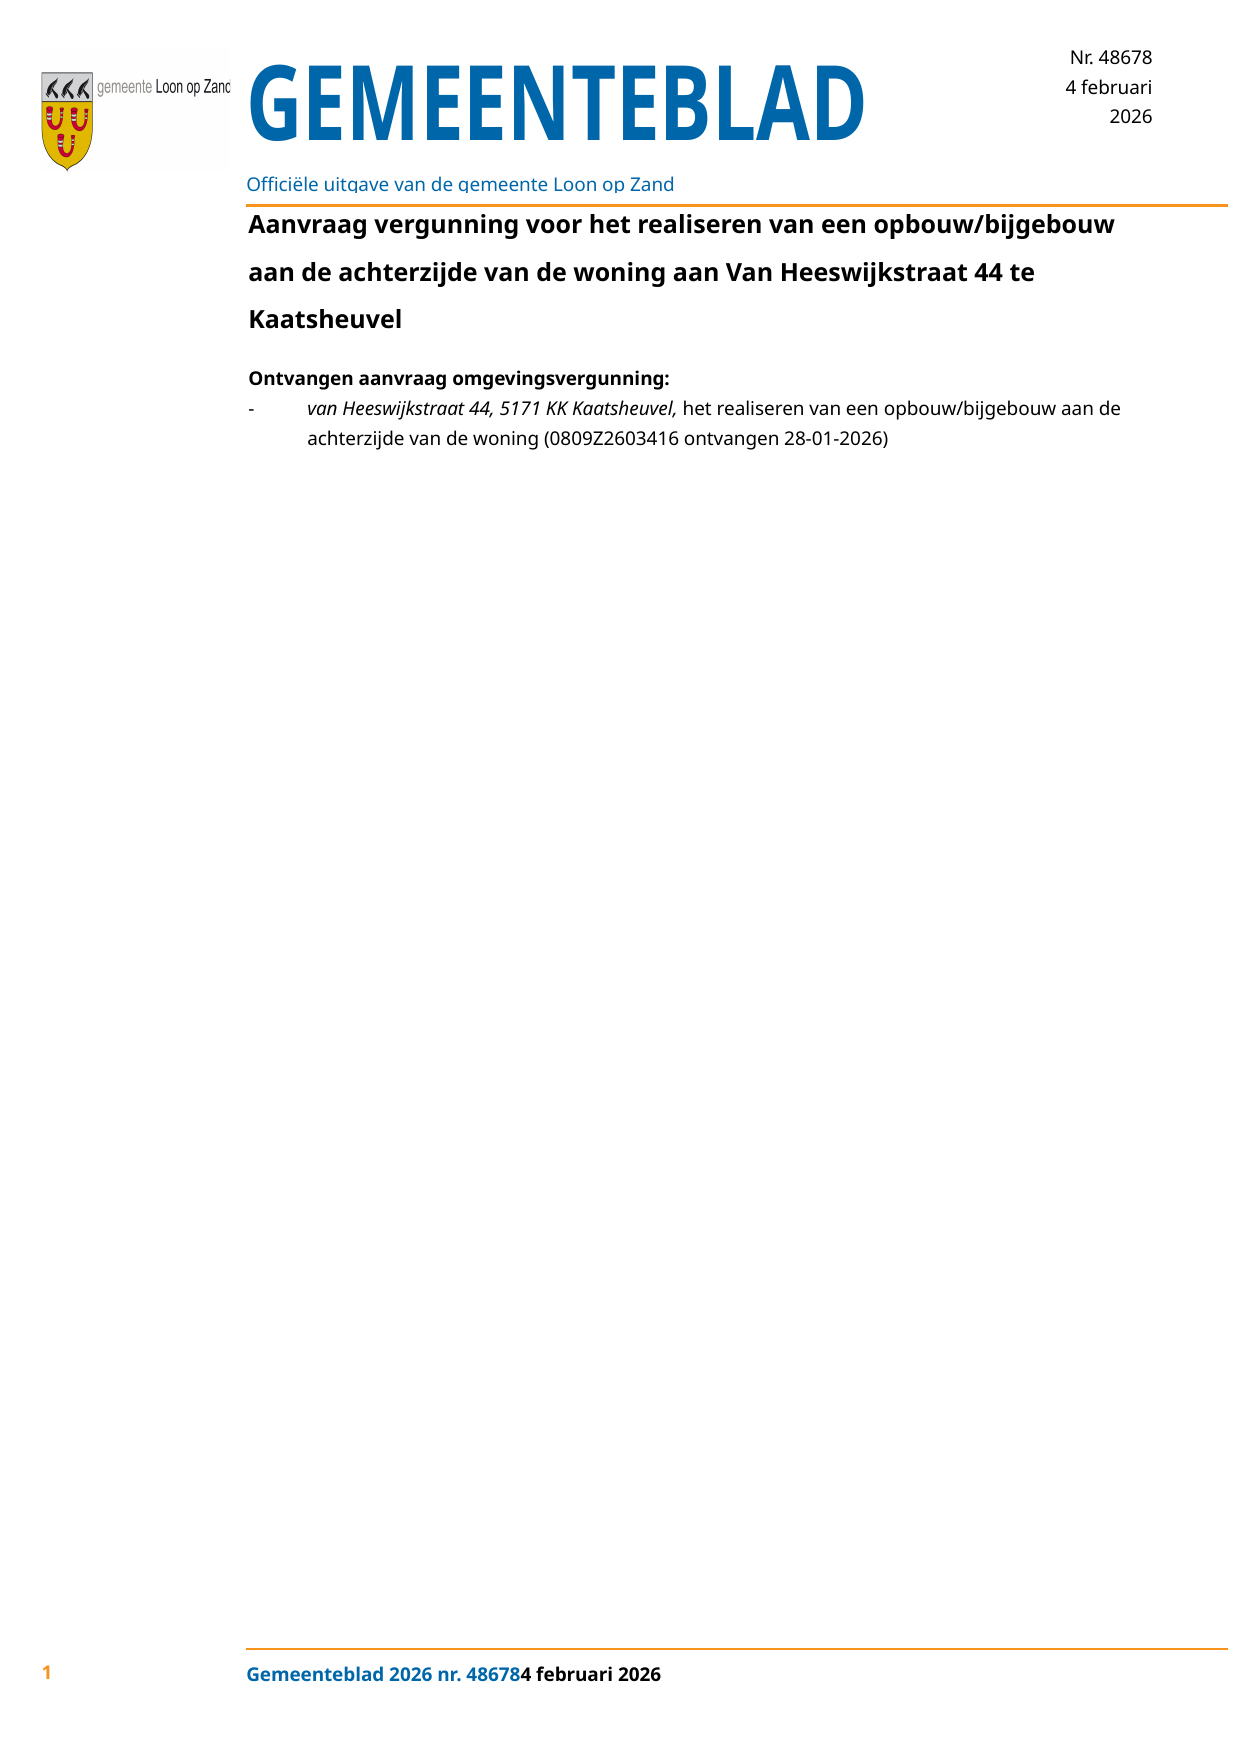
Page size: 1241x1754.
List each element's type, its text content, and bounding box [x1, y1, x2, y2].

picture [41, 47, 231, 172]
text Aanvraag vergunning voor het realiseren van een opbouw/bijgebouw aan de achterzijde van de woning aan Van Heeswijkstraat 44 te Kaatsheuvel [248, 207, 1152, 336]
text Ontvangen aanvraag omgevingsvergunning: [248, 366, 1152, 391]
list van Heeswijkstraat 44, 5171 KK Kaatsheuvel, het realiseren van een opbouw/bijgebouw aan de achterzijde van de woning (0809Z2603416 ontvangen 28-01-2026) [248, 395, 1152, 450]
